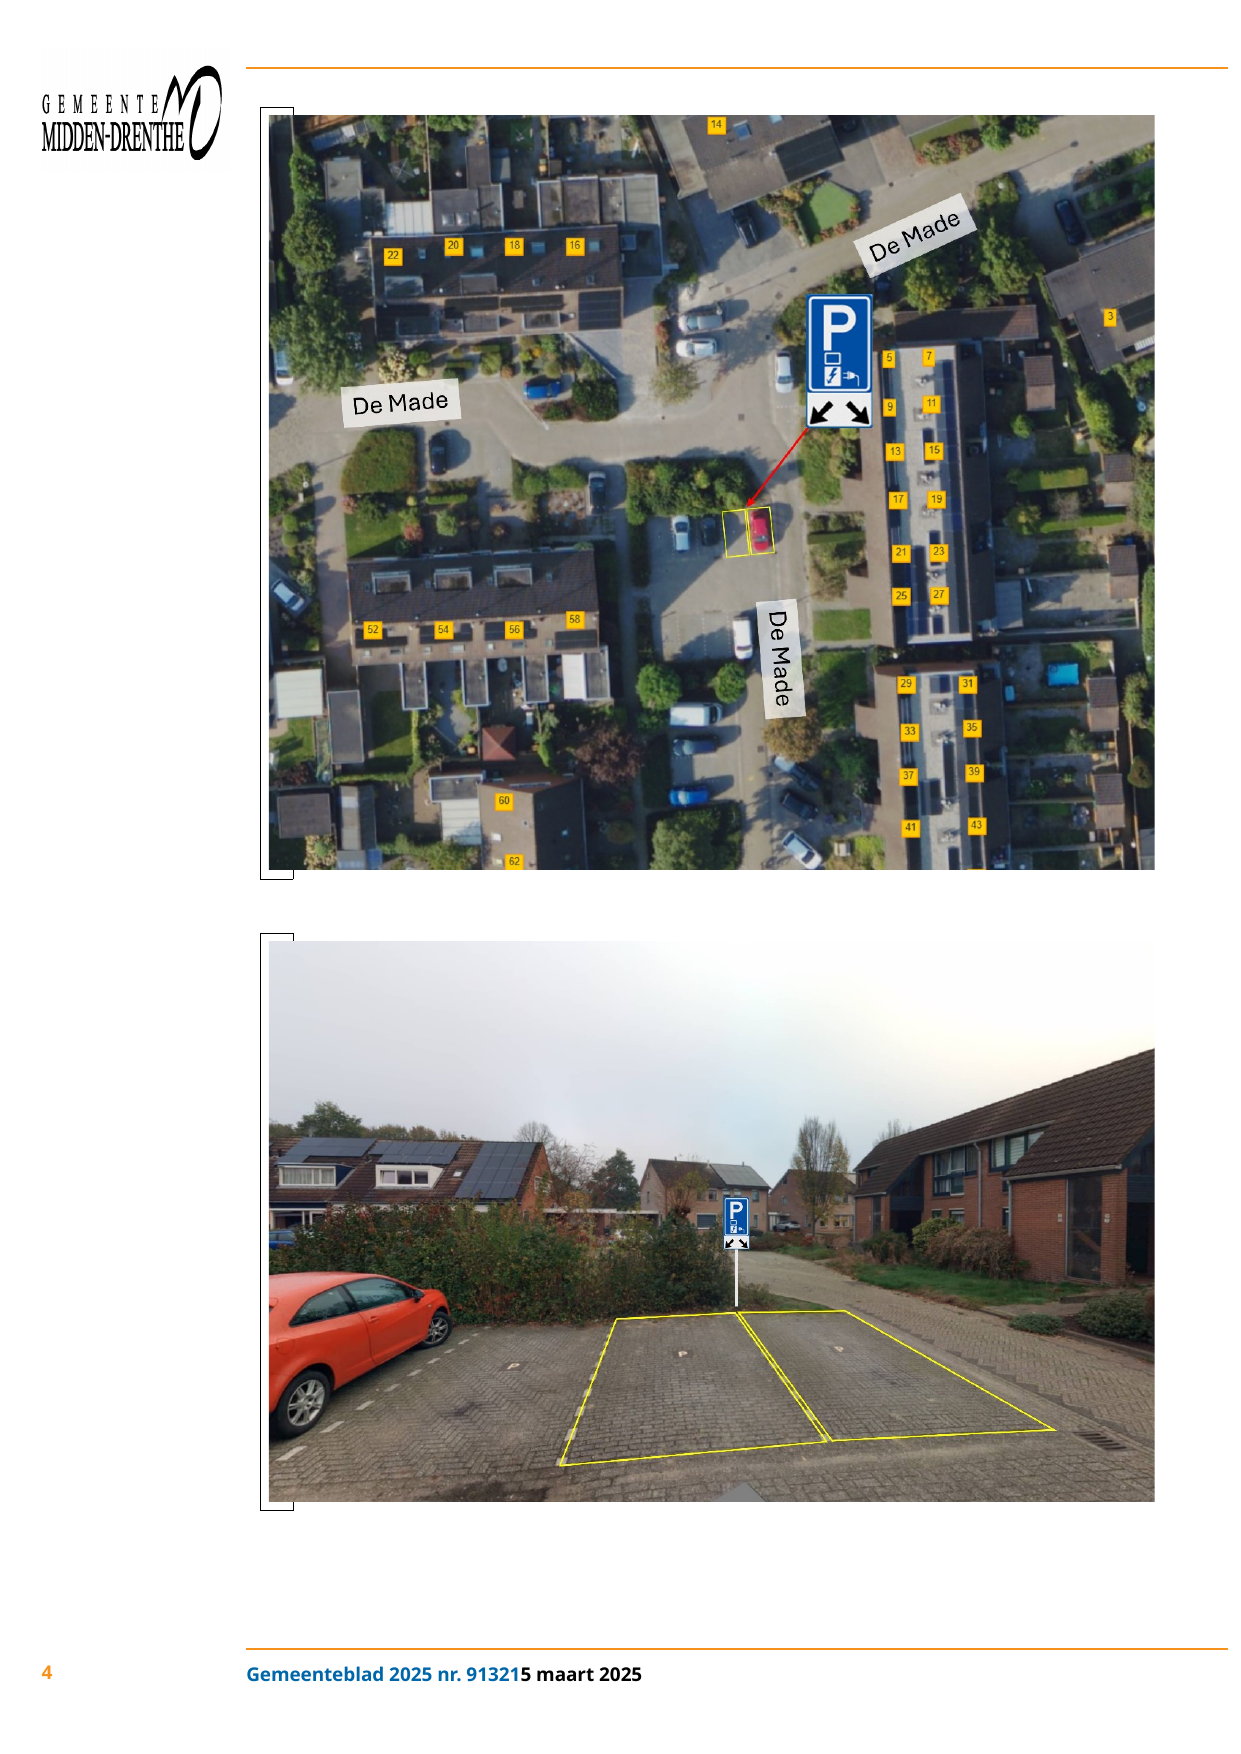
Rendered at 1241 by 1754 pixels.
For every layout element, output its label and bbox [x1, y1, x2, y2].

picture [41, 47, 231, 172]
picture [268, 115, 1155, 870]
picture [268, 941, 1155, 1502]
